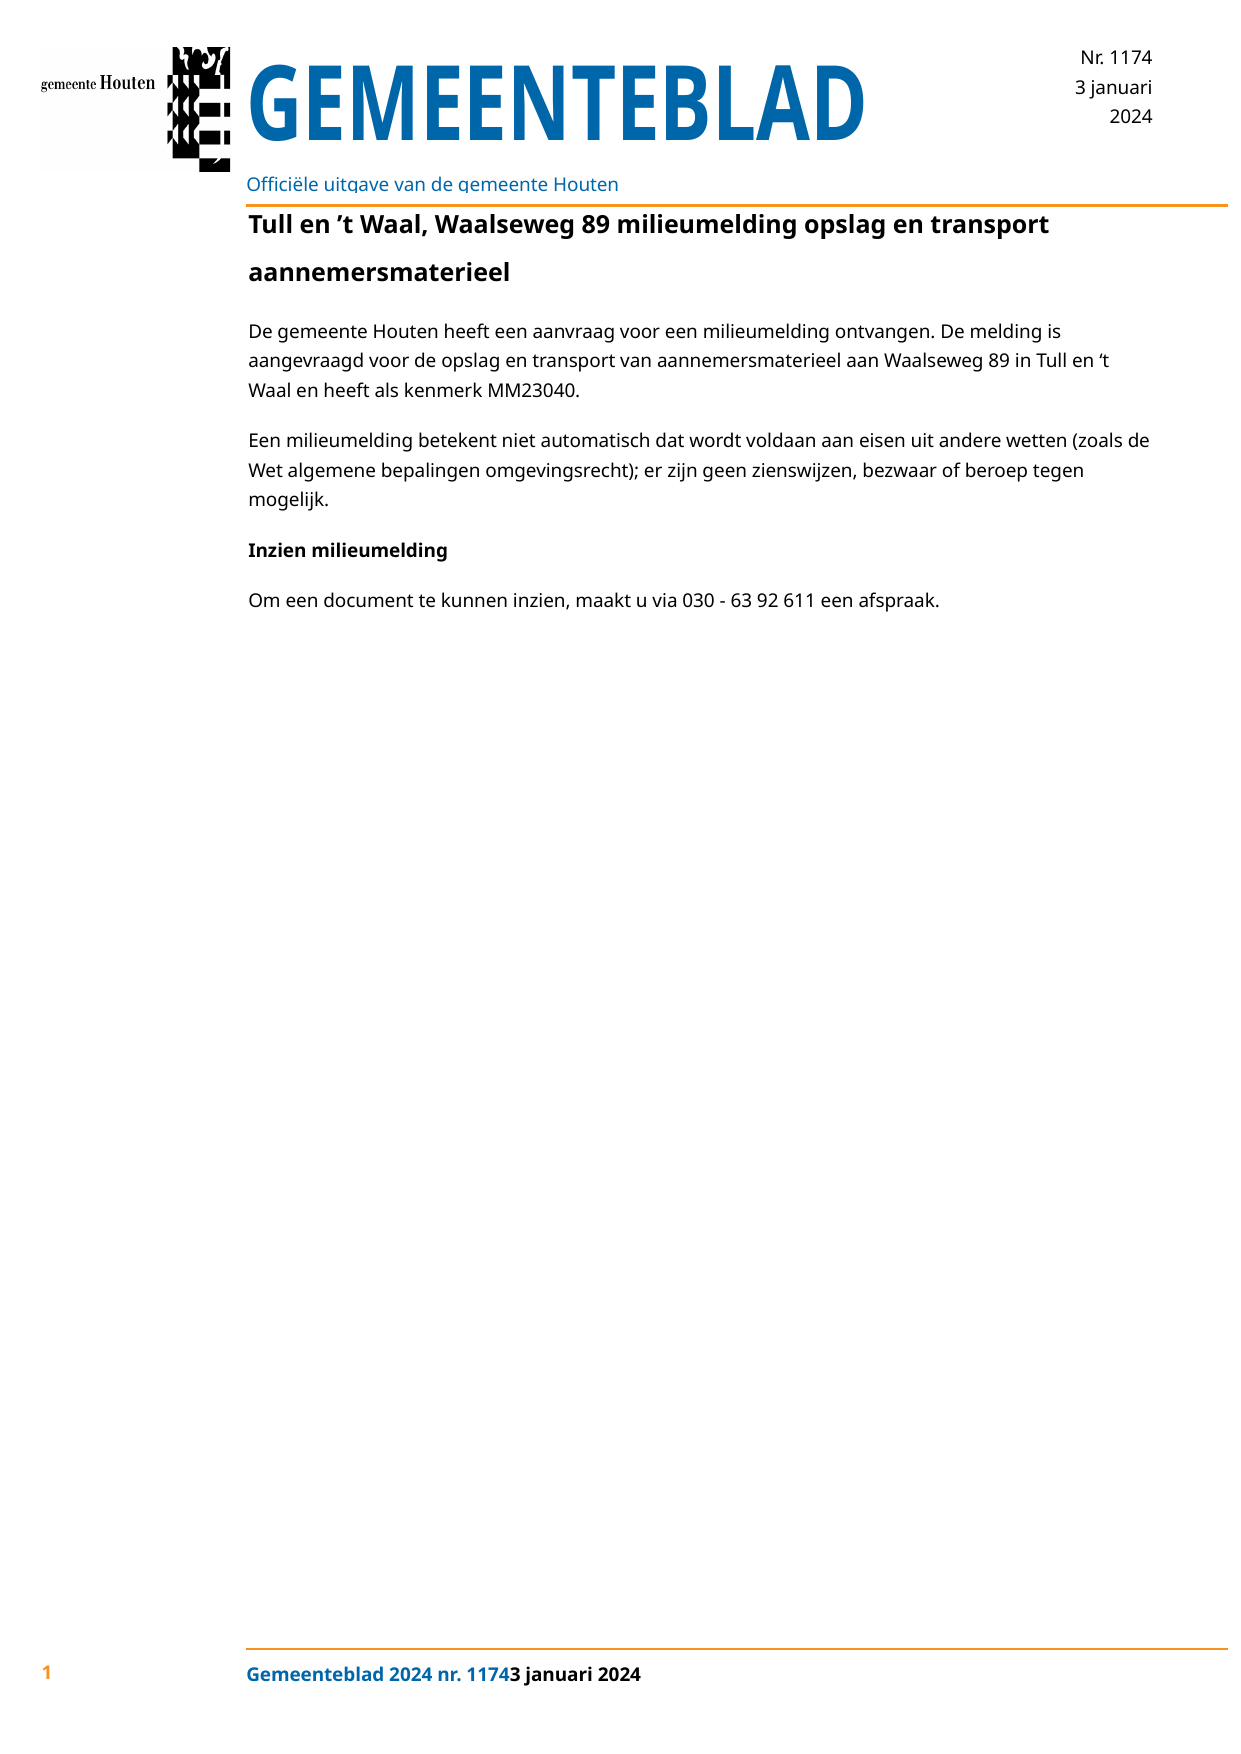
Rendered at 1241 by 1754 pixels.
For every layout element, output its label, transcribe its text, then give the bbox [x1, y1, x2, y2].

text Inzien milieumelding [248, 537, 1152, 563]
text Om een document te kunnen inzien, maakt u via 030 - 63 92 611 een afspraak. [248, 587, 1152, 613]
picture [41, 47, 231, 172]
text De gemeente Houten heeft een aanvraag voor een milieumelding ontvangen. De melding is aangevraagd voor de opslag en transport van aannemersmaterieel aan Waalseweg 89 in Tull en ‘t Waal en heeft als kenmerk MM23040. [248, 318, 1152, 403]
text Tull en ’t Waal, Waalseweg 89 milieumelding opslag en transport aannemersmaterieel [248, 207, 1152, 288]
text Een milieumelding betekent niet automatisch dat wordt voldaan aan eisen uit andere wetten (zoals de Wet algemene bepalingen omgevingsrecht); er zijn geen zienswijzen, bezwaar of beroep tegen mogelijk. [248, 427, 1152, 512]
